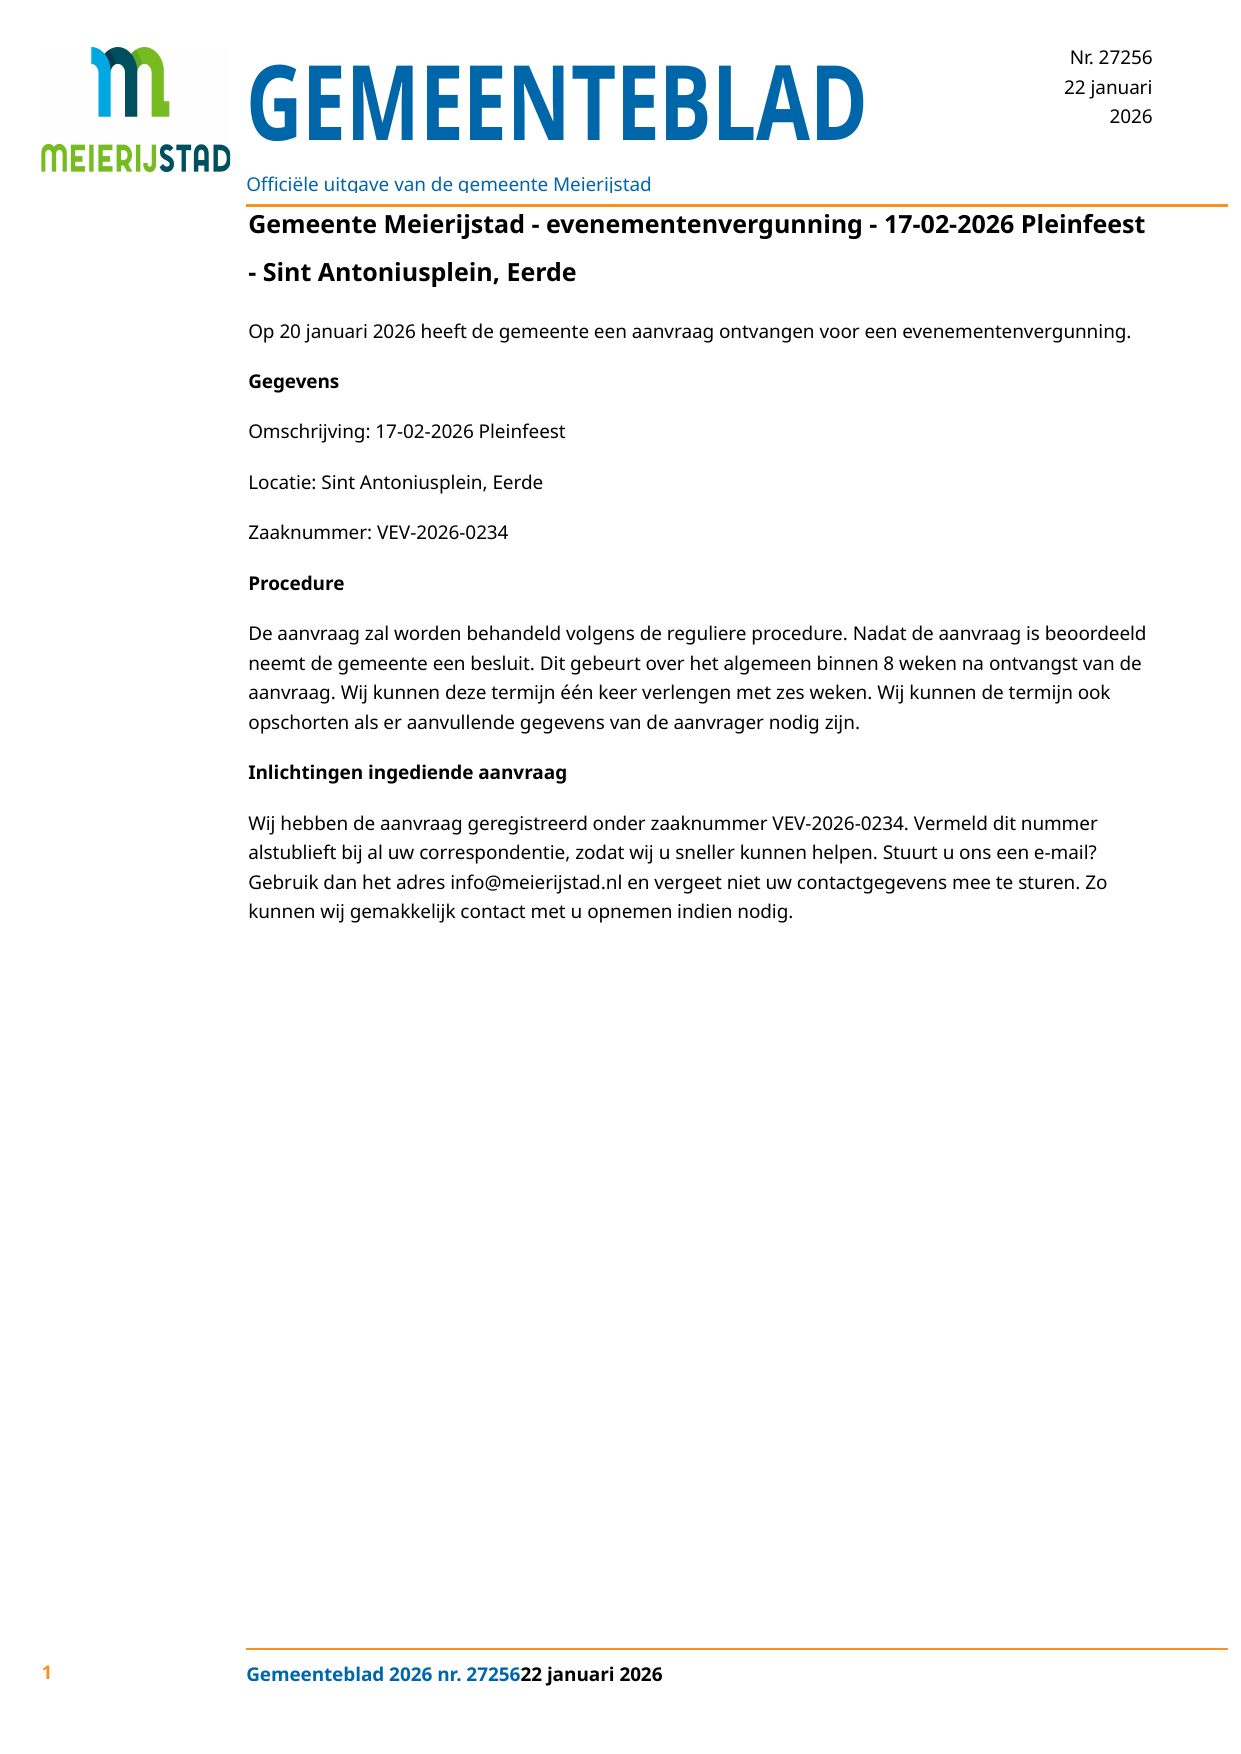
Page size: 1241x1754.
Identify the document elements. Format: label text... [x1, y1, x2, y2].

text Gemeente Meierijstad - evenementenvergunning - 17-02-2026 Pleinfeest - Sint Antoniusplein, Eerde [248, 207, 1152, 288]
text Zaaknummer: VEV-2026-0234 [248, 519, 1152, 545]
text Procedure [248, 570, 1152, 596]
text Wij hebben de aanvraag geregistreerd onder zaaknummer VEV-2026-0234. Vermeld dit nummer alstublieft bij al uw correspondentie, zodat wij u sneller kunnen helpen. Stuurt u ons een e-mail? Gebruik dan het adres info@meierijstad.nl en vergeet niet uw contactgegevens mee te sturen. Zo kunnen wij gemakkelijk contact met u opnemen indien nodig. [248, 810, 1152, 924]
text De aanvraag zal worden behandeld volgens de reguliere procedure. Nadat de aanvraag is beoordeeld neemt de gemeente een besluit. Dit gebeurt over het algemeen binnen 8 weken na ontvangst van de aanvraag. Wij kunnen deze termijn één keer verlengen met zes weken. Wij kunnen de termijn ook opschorten als er aanvullende gegevens van de aanvrager nodig zijn. [248, 620, 1152, 735]
text Omschrijving: 17-02-2026 Pleinfeest [248, 419, 1152, 444]
text Locatie: Sint Antoniusplein, Eerde [248, 469, 1152, 495]
text Gegevens [248, 368, 1152, 394]
picture [41, 47, 231, 172]
text Inlichtingen ingediende aanvraag [248, 759, 1152, 785]
text Op 20 januari 2026 heeft de gemeente een aanvraag ontvangen voor een evenementenvergunning. [248, 318, 1152, 344]
